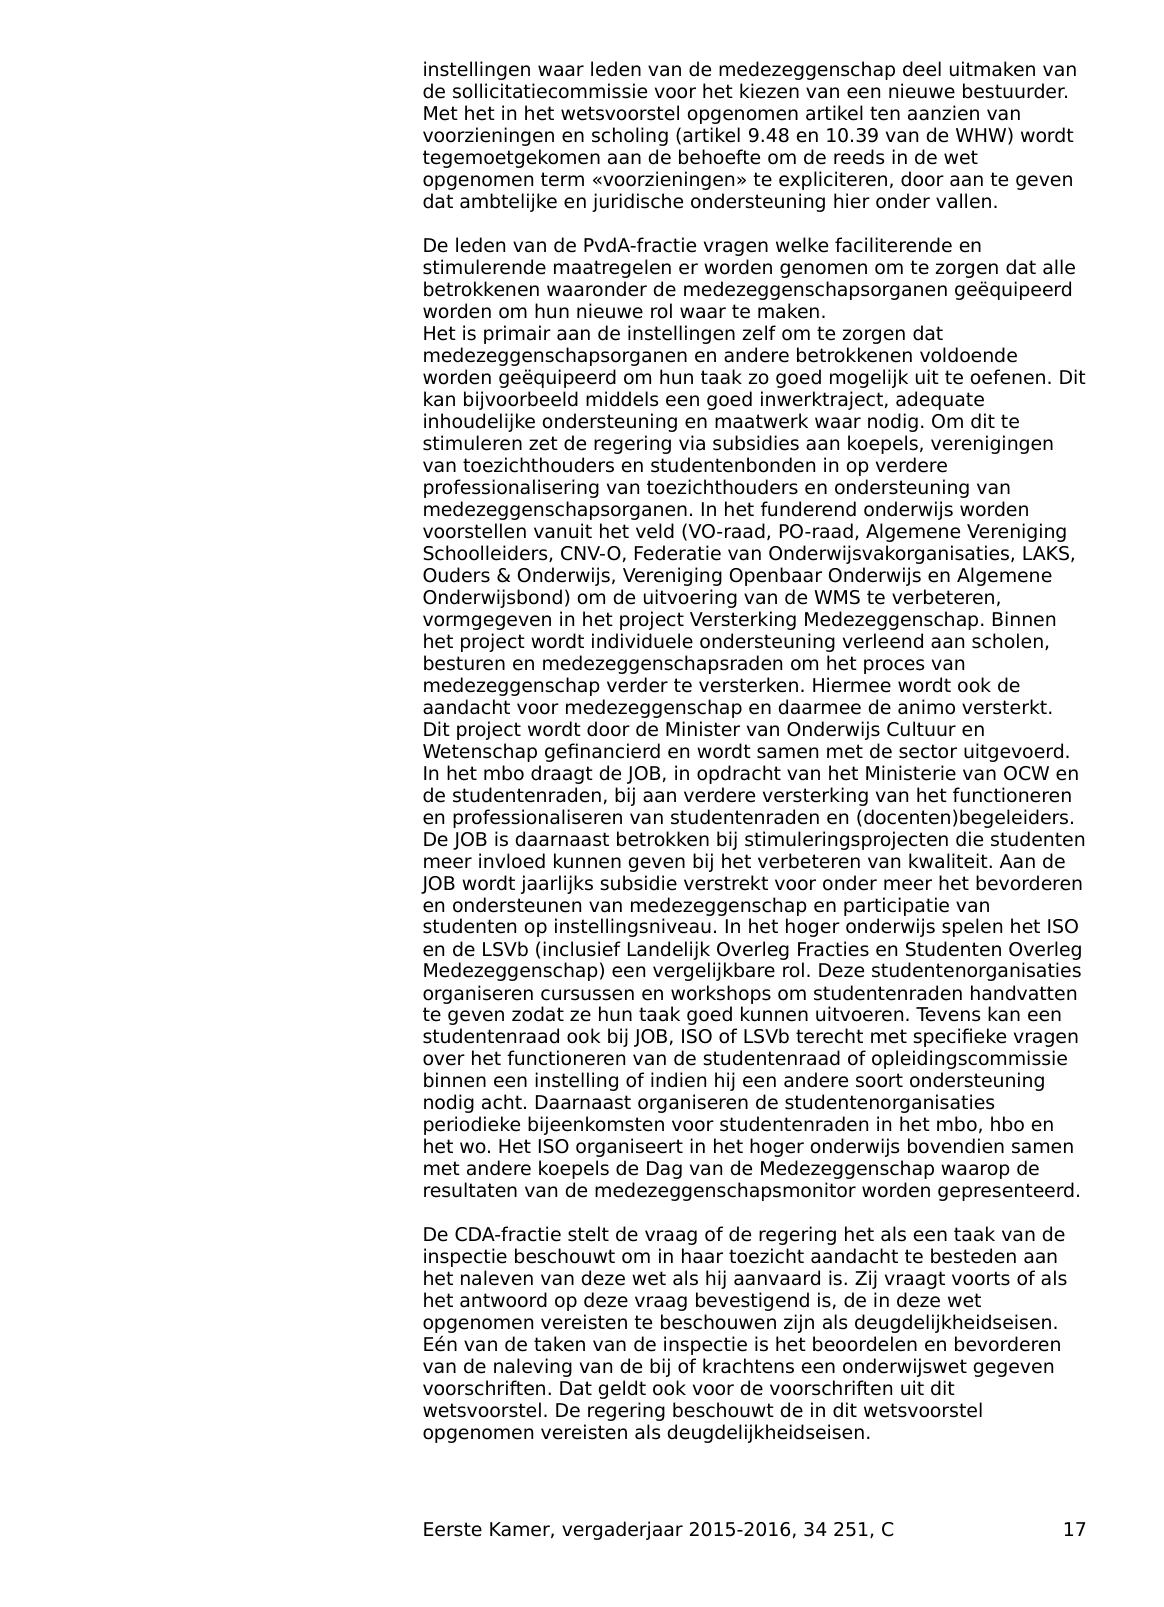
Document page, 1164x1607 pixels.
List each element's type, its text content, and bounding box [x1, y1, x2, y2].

text Eén van de taken van de inspectie is het beoordelen en bevorderen van de naleving van de bij of krachtens een onderwijswet gegeven voorschriften. Dat geldt ook voor de voorschriften uit dit wetsvoorstel. De regering beschouwt de in dit wetsvoorstel opgenomen vereisten als deugdelijkheidseisen. [422, 1334, 1087, 1444]
text Het is primair aan de instellingen zelf om te zorgen dat medezeggenschapsorganen en andere betrokkenen voldoende worden geëquipeerd om hun taak zo goed mogelijk uit te oefenen. Dit kan bijvoorbeeld middels een goed inwerktraject, adequate inhoudelijke ondersteuning en maatwerk waar nodig. Om dit te stimuleren zet de regering via subsidies aan koepels, verenigingen van toezichthouders en studentenbonden in op verdere professionalisering van toezichthouders en ondersteuning van medezeggenschapsorganen. In het funderend onderwijs worden voorstellen vanuit het veld (VO-raad, PO-raad, Algemene Vereniging Schoolleiders, CNV-O, Federatie van Onderwijsvakorganisaties, LAKS, Ouders & Onderwijs, Vereniging Openbaar Onderwijs en Algemene Onderwijsbond) om de uitvoering van de WMS te verbeteren, vormgegeven in het project Versterking Medezeggenschap. Binnen het project wordt individuele ondersteuning verleend aan scholen, besturen en medezeggenschapsraden om het proces van medezeggenschap verder te versterken. Hiermee wordt ook de aandacht voor medezeggenschap en daarmee de animo versterkt. Dit project wordt door de Minister van Onderwijs Cultuur en Wetenschap gefinancierd en wordt samen met de sector uitgevoerd. In het mbo draagt de JOB, in opdracht van het Ministerie van OCW en de studentenraden, bij aan verdere versterking van het functioneren en professionaliseren van studentenraden en (docenten)begeleiders. De JOB is daarnaast betrokken bij stimuleringsprojecten die studenten meer invloed kunnen geven bij het verbeteren van kwaliteit. Aan de JOB wordt jaarlijks subsidie verstrekt voor onder meer het bevorderen en ondersteunen van medezeggenschap en participatie van studenten op instellingsniveau. In het hoger onderwijs spelen het ISO en de LSVb (inclusief Landelijk Overleg Fracties en Studenten Overleg Medezeggenschap) een vergelijkbare rol. Deze studentenorganisaties organiseren cursussen en workshops om studentenraden handvatten te geven zodat ze hun taak goed kunnen uitvoeren. Tevens kan een studentenraad ook bij JOB, ISO of LSVb terecht met specifieke vragen over het functioneren van de studentenraad of opleidingscommissie binnen een instelling of indien hij een andere soort ondersteuning nodig acht. Daarnaast organiseren de studentenorganisaties periodieke bijeenkomsten voor studentenraden in het mbo, hbo en het wo. Het ISO organiseert in het hoger onderwijs bovendien samen met andere koepels de Dag van de Medezeggenschap waarop de resultaten van de medezeggenschapsmonitor worden gepresenteerd. [422, 323, 1087, 1202]
text instellingen waar leden van de medezeggenschap deel uitmaken van de sollicitatiecommissie voor het kiezen van een nieuwe bestuurder. Met het in het wetsvoorstel opgenomen artikel ten aanzien van voorzieningen en scholing (artikel 9.48 en 10.39 van de WHW) wordt tegemoetgekomen aan de behoefte om de reeds in de wet opgenomen term «voorzieningen» te expliciteren, door aan te geven dat ambtelijke en juridische ondersteuning hier onder vallen. [422, 59, 1087, 213]
text De CDA-fractie stelt de vraag of de regering het als een taak van de inspectie beschouwt om in haar toezicht aandacht te besteden aan het naleven van deze wet als hij aanvaard is. Zij vraagt voorts of als het antwoord op deze vraag bevestigend is, de in deze wet opgenomen vereisten te beschouwen zijn als deugdelijkheidseisen. [422, 1224, 1087, 1334]
text De leden van de PvdA-fractie vragen welke faciliterende en stimulerende maatregelen er worden genomen om te zorgen dat alle betrokkenen waaronder de medezeggenschapsorganen geëquipeerd worden om hun nieuwe rol waar te maken. [422, 235, 1087, 323]
